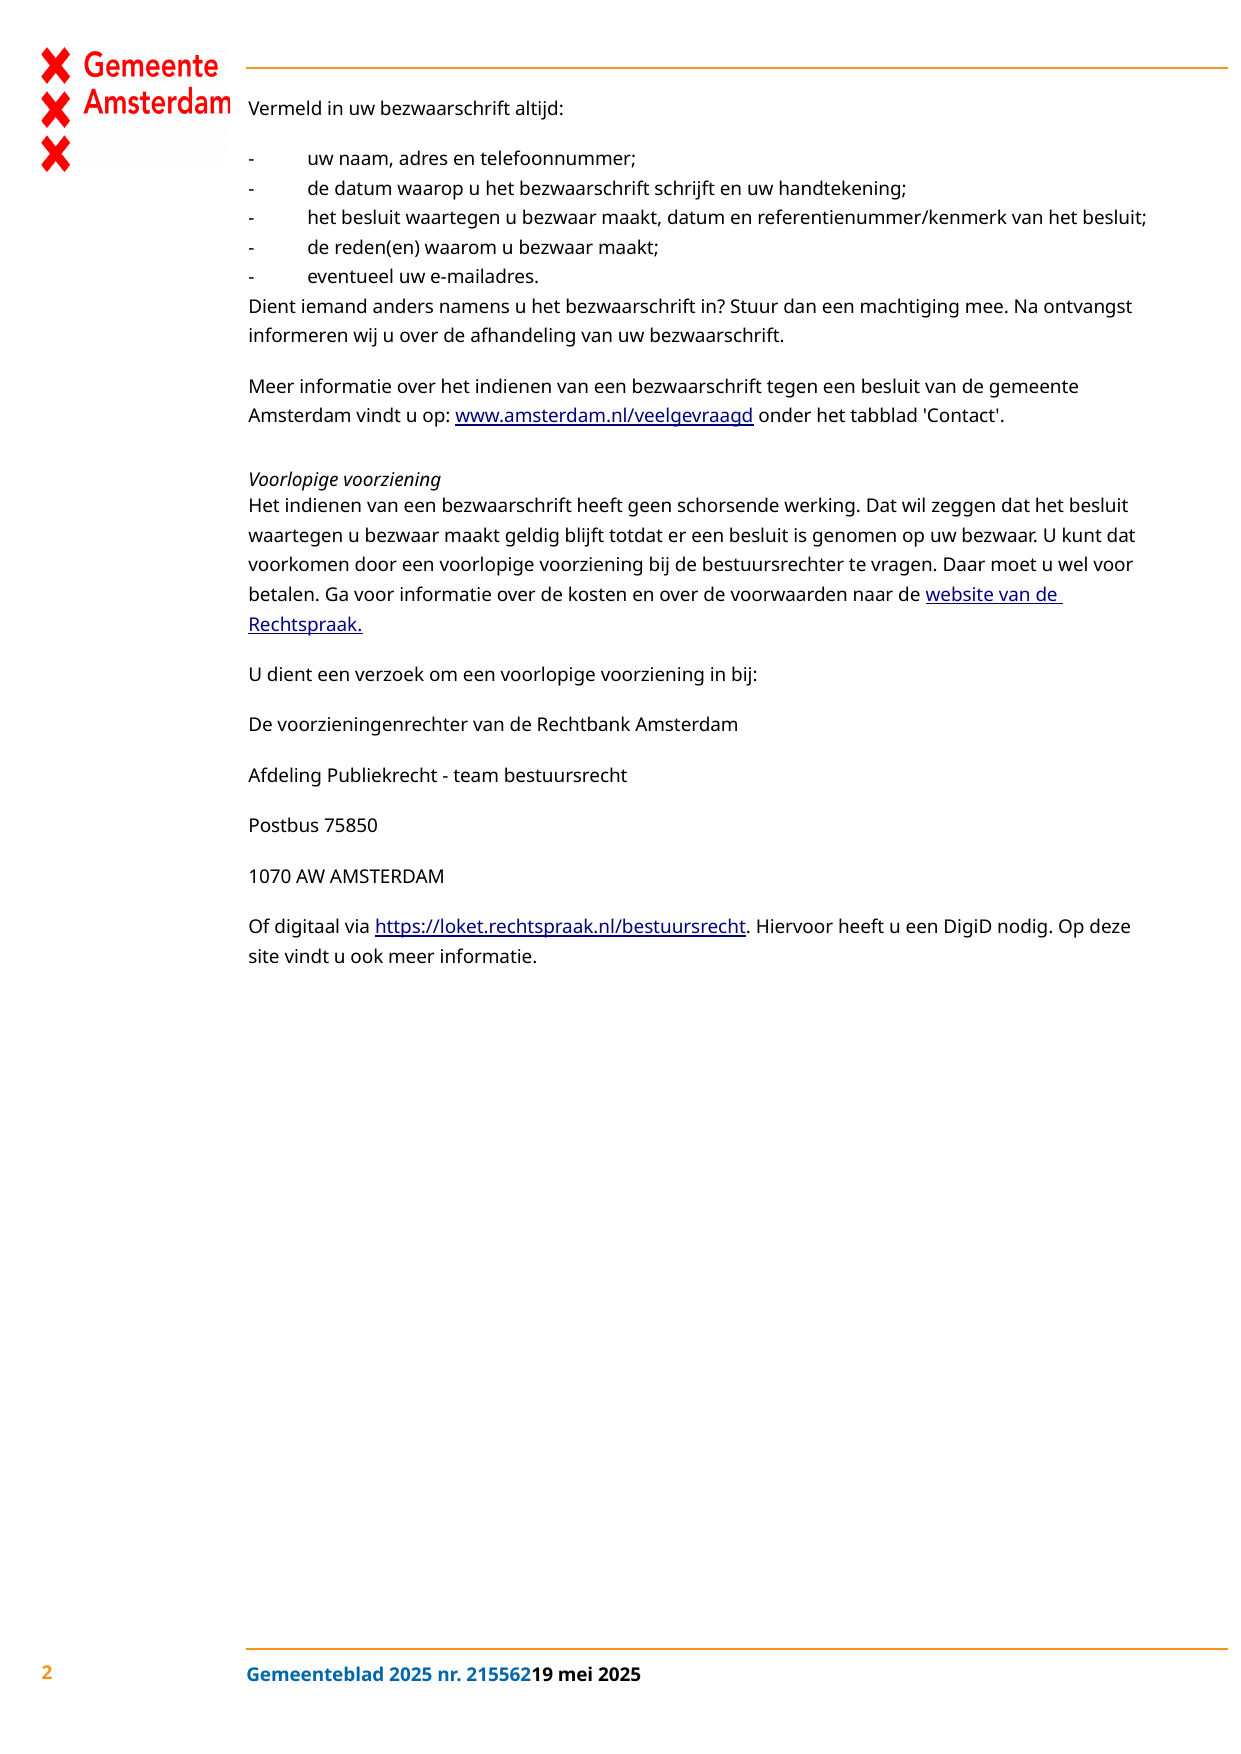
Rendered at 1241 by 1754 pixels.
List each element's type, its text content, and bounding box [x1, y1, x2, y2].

text Of digitaal via https://loket.rechtspraak.nl/bestuursrecht. Hiervoor heeft u een DigiD nodig. Op deze site vindt u ook meer informatie. [248, 913, 1152, 968]
list het besluit waartegen u bezwaar maakt, datum en referentienummer/kenmerk van het besluit; [248, 204, 1152, 230]
text Meer informatie over het indienen van een bezwaarschrift tegen een besluit van de gemeente Amsterdam vindt u op: www.amsterdam.nl/veelgevraagd onder het tabblad 'Contact'. [248, 373, 1152, 428]
text Dient iemand anders namens u het bezwaarschrift in? Stuur dan een machtiging mee. Na ontvangst informeren wij u over de afhandeling van uw bezwaarschrift. [248, 293, 1152, 348]
text Voorlopige voorziening [248, 467, 1152, 492]
text U dient een verzoek om een voorlopige voorziening in bij: [248, 661, 1152, 687]
text Vermeld in uw bezwaarschrift altijd: [248, 95, 1152, 121]
text 1070 AW AMSTERDAM [248, 863, 1152, 888]
list de datum waarop u het bezwaarschrift schrijft en uw handtekening; [248, 175, 1152, 201]
text Postbus 75850 [248, 812, 1152, 838]
list uw naam, adres en telefoonnummer; [248, 145, 1152, 171]
picture [41, 47, 231, 172]
list eventueel uw e-mailadres. [248, 263, 1152, 289]
text Afdeling Publiekrecht - team bestuursrecht [248, 762, 1152, 788]
text Het indienen van een bezwaarschrift heeft geen schorsende werking. Dat wil zeggen dat het besluit waartegen u bezwaar maakt geldig blijft totdat er een besluit is genomen op uw bezwaar. U kunt dat voorkomen door een voorlopige voorziening bij de bestuursrechter te vragen. Daar moet u wel voor betalen. Ga voor informatie over de kosten en over de voorwaarden naar de website van de Rechtspraak. [248, 492, 1152, 636]
list de reden(en) waarom u bezwaar maakt; [248, 234, 1152, 260]
text De voorzieningenrechter van de Rechtbank Amsterdam [248, 712, 1152, 737]
